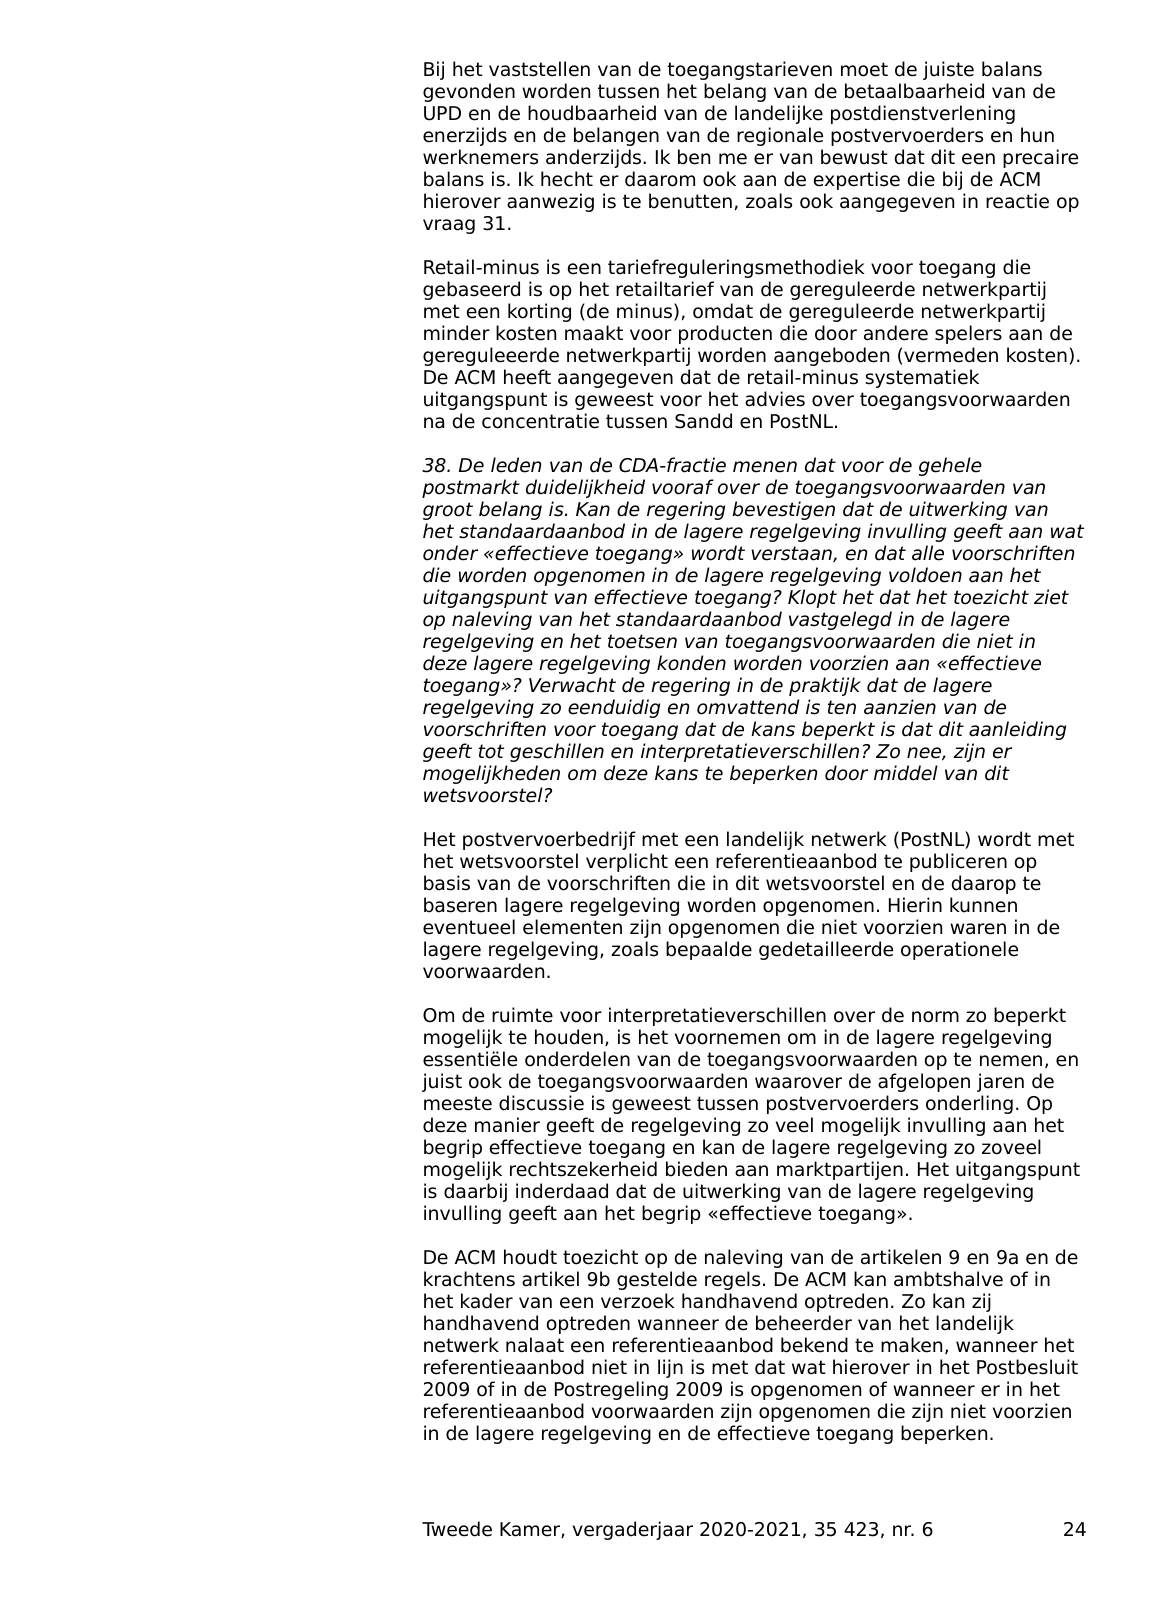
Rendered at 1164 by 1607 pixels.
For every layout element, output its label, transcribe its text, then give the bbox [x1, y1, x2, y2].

text Om de ruimte voor interpretatieverschillen over de norm zo beperkt mogelijk te houden, is het voornemen om in de lagere regelgeving essentiële onderdelen van de toegangsvoorwaarden op te nemen, en juist ook de toegangsvoorwaarden waarover de afgelopen jaren de meeste discussie is geweest tussen postvervoerders onderling. Op deze manier geeft de regelgeving zo veel mogelijk invulling aan het begrip effectieve toegang en kan de lagere regelgeving zo zoveel mogelijk rechtszekerheid bieden aan marktpartijen. Het uitgangspunt is daarbij inderdaad dat de uitwerking van de lagere regelgeving invulling geeft aan het begrip «effectieve toegang». [422, 1005, 1087, 1225]
text Het postvervoerbedrijf met een landelijk netwerk (PostNL) wordt met het wetsvoorstel verplicht een referentieaanbod te publiceren op basis van de voorschriften die in dit wetsvoorstel en de daarop te baseren lagere regelgeving worden opgenomen. Hierin kunnen eventueel elementen zijn opgenomen die niet voorzien waren in de lagere regelgeving, zoals bepaalde gedetailleerde operationele voorwaarden. [422, 829, 1087, 983]
text 38. De leden van de CDA-fractie menen dat voor de gehele postmarkt duidelijkheid vooraf over de toegangsvoorwaarden van groot belang is. Kan de regering bevestigen dat de uitwerking van het standaardaanbod in de lagere regelgeving invulling geeft aan wat onder «effectieve toegang» wordt verstaan, en dat alle voorschriften die worden opgenomen in de lagere regelgeving voldoen aan het uitgangspunt van effectieve toegang? Klopt het dat het toezicht ziet op naleving van het standaardaanbod vastgelegd in de lagere regelgeving en het toetsen van toegangsvoorwaarden die niet in deze lagere regelgeving konden worden voorzien aan «effectieve toegang»? Verwacht de regering in de praktijk dat de lagere regelgeving zo eenduidig en omvattend is ten aanzien van de voorschriften voor toegang dat de kans beperkt is dat dit aanleiding geeft tot geschillen en interpretatieverschillen? Zo nee, zijn er mogelijkheden om deze kans te beperken door middel van dit wetsvoorstel? [422, 455, 1087, 807]
text Retail-minus is een tariefreguleringsmethodiek voor toegang die gebaseerd is op het retailtarief van de gereguleerde netwerkpartij met een korting (de minus), omdat de gereguleerde netwerkpartij minder kosten maakt voor producten die door andere spelers aan de gereguleeerde netwerkpartij worden aangeboden (vermeden kosten). De ACM heeft aangegeven dat de retail-minus systematiek uitgangspunt is geweest voor het advies over toegangsvoorwaarden na de concentratie tussen Sandd en PostNL. [422, 257, 1087, 433]
text De ACM houdt toezicht op de naleving van de artikelen 9 en 9a en de krachtens artikel 9b gestelde regels. De ACM kan ambtshalve of in het kader van een verzoek handhavend optreden. Zo kan zij handhavend optreden wanneer de beheerder van het landelijk netwerk nalaat een referentieaanbod bekend te maken, wanneer het referentieaanbod niet in lijn is met dat wat hierover in het Postbesluit 2009 of in de Postregeling 2009 is opgenomen of wanneer er in het referentieaanbod voorwaarden zijn opgenomen die zijn niet voorzien in de lagere regelgeving en de effectieve toegang beperken. [422, 1247, 1087, 1445]
text Bij het vaststellen van de toegangstarieven moet de juiste balans gevonden worden tussen het belang van de betaalbaarheid van de UPD en de houdbaarheid van de landelijke postdienstverlening enerzijds en de belangen van de regionale postvervoerders en hun werknemers anderzijds. Ik ben me er van bewust dat dit een precaire balans is. Ik hecht er daarom ook aan de expertise die bij de ACM hierover aanwezig is te benutten, zoals ook aangegeven in reactie op vraag 31. [422, 59, 1087, 235]
